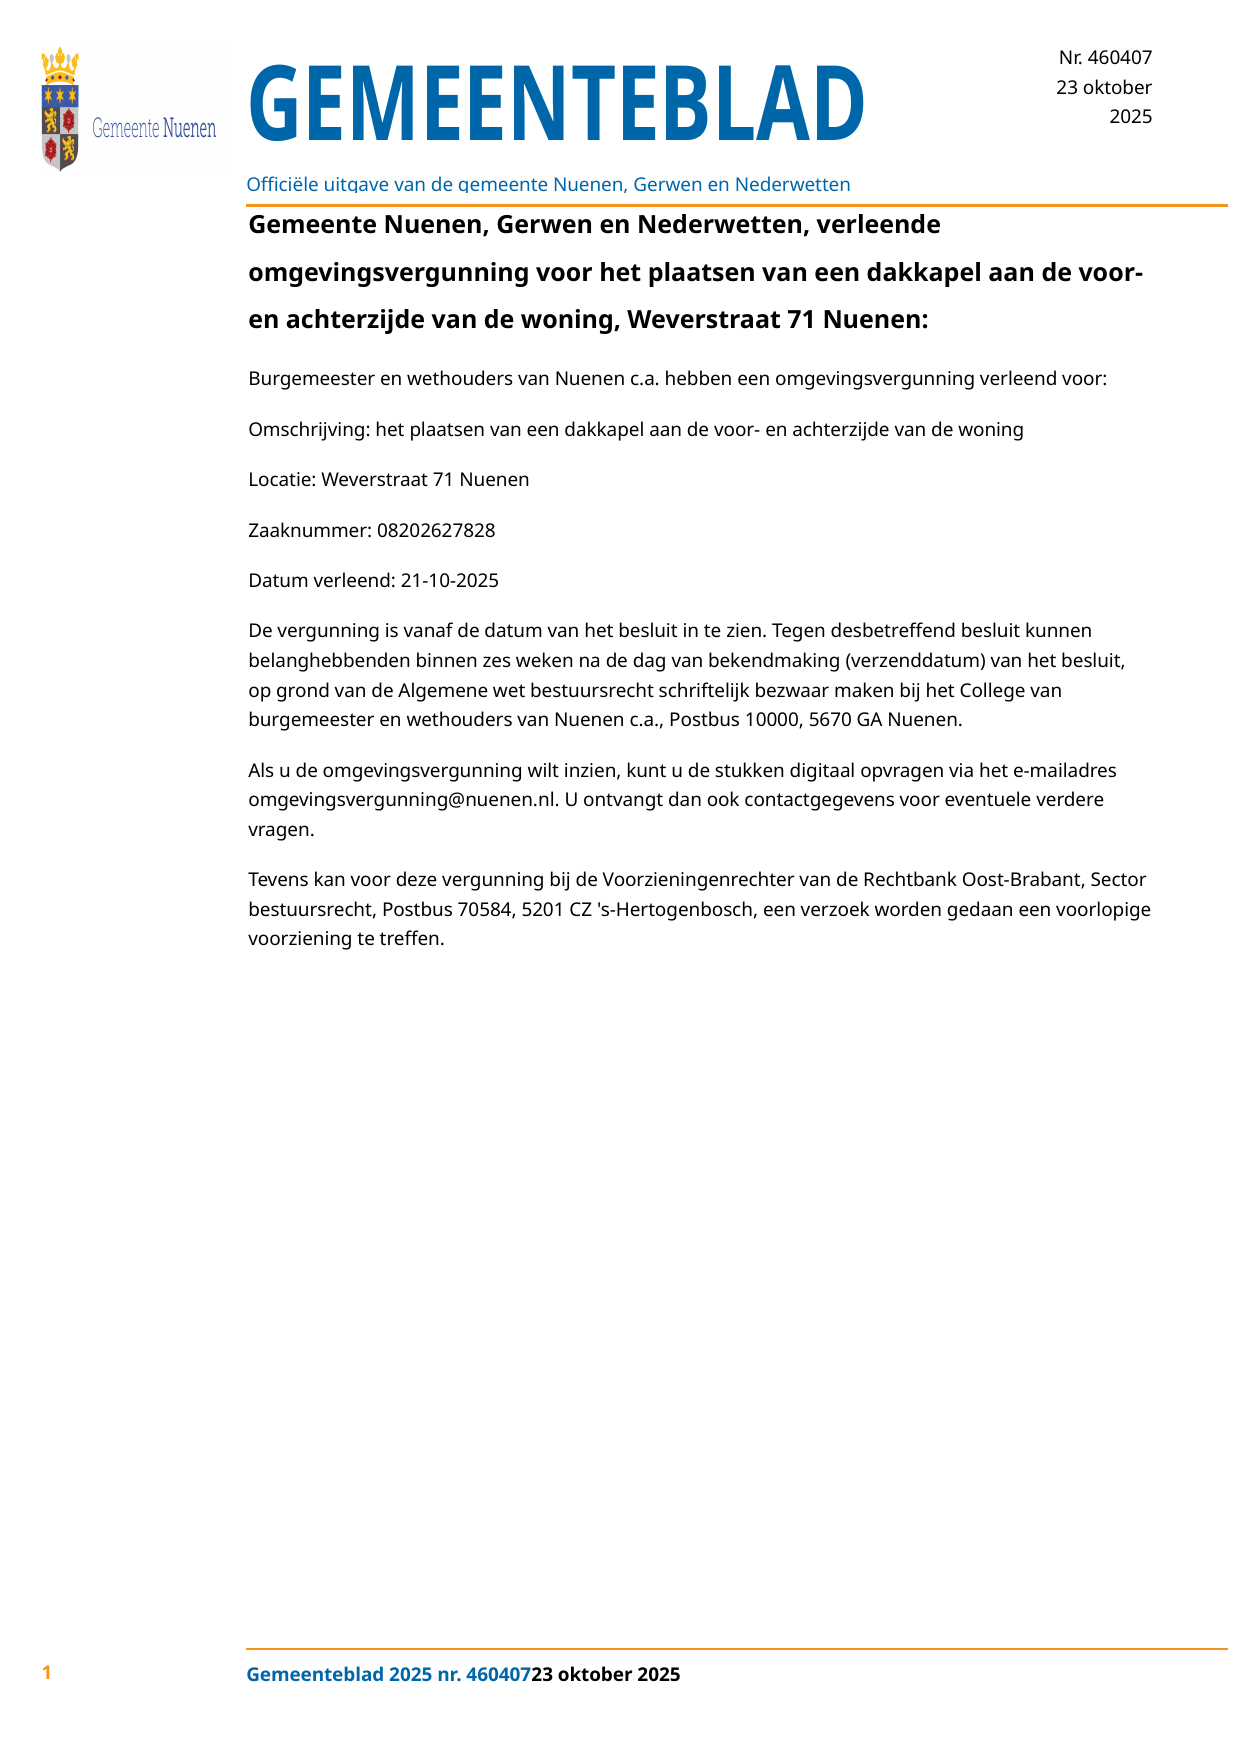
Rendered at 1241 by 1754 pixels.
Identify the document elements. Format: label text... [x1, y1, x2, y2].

text De vergunning is vanaf de datum van het besluit in te zien. Tegen desbetreffend besluit kunnen belanghebbenden binnen zes weken na de dag van bekendmaking (verzenddatum) van het besluit, op grond van de Algemene wet bestuursrecht schriftelijk bezwaar maken bij het College van burgemeester en wethouders van Nuenen c.a., Postbus 10000, 5670 GA Nuenen. [248, 618, 1152, 732]
picture [41, 47, 231, 172]
text Tevens kan voor deze vergunning bij de Voorzieningenrechter van de Rechtbank Oost-Brabant, Sector bestuursrecht, Postbus 70584, 5201 CZ 's-Hertogenbosch, een verzoek worden gedaan een voorlopige voorziening te treffen. [248, 866, 1152, 951]
text Gemeente Nuenen, Gerwen en Nederwetten, verleende omgevingsvergunning voor het plaatsen van een dakkapel aan de voor- en achterzijde van de woning, Weverstraat 71 Nuenen: [248, 207, 1152, 336]
text Burgemeester en wethouders van Nuenen c.a. hebben een omgevingsvergunning verleend voor: [248, 366, 1152, 391]
text Omschrijving: het plaatsen van een dakkapel aan de voor- en achterzijde van de woning [248, 416, 1152, 442]
text Locatie: Weverstraat 71 Nuenen [248, 466, 1152, 492]
text Als u de omgevingsvergunning wilt inzien, kunt u de stukken digitaal opvragen via het e-mailadres omgevingsvergunning@nuenen.nl. U ontvangt dan ook contactgegevens voor eventuele verdere vragen. [248, 757, 1152, 842]
text Datum verleend: 21-10-2025 [248, 567, 1152, 593]
text Zaaknummer: 08202627828 [248, 517, 1152, 542]
